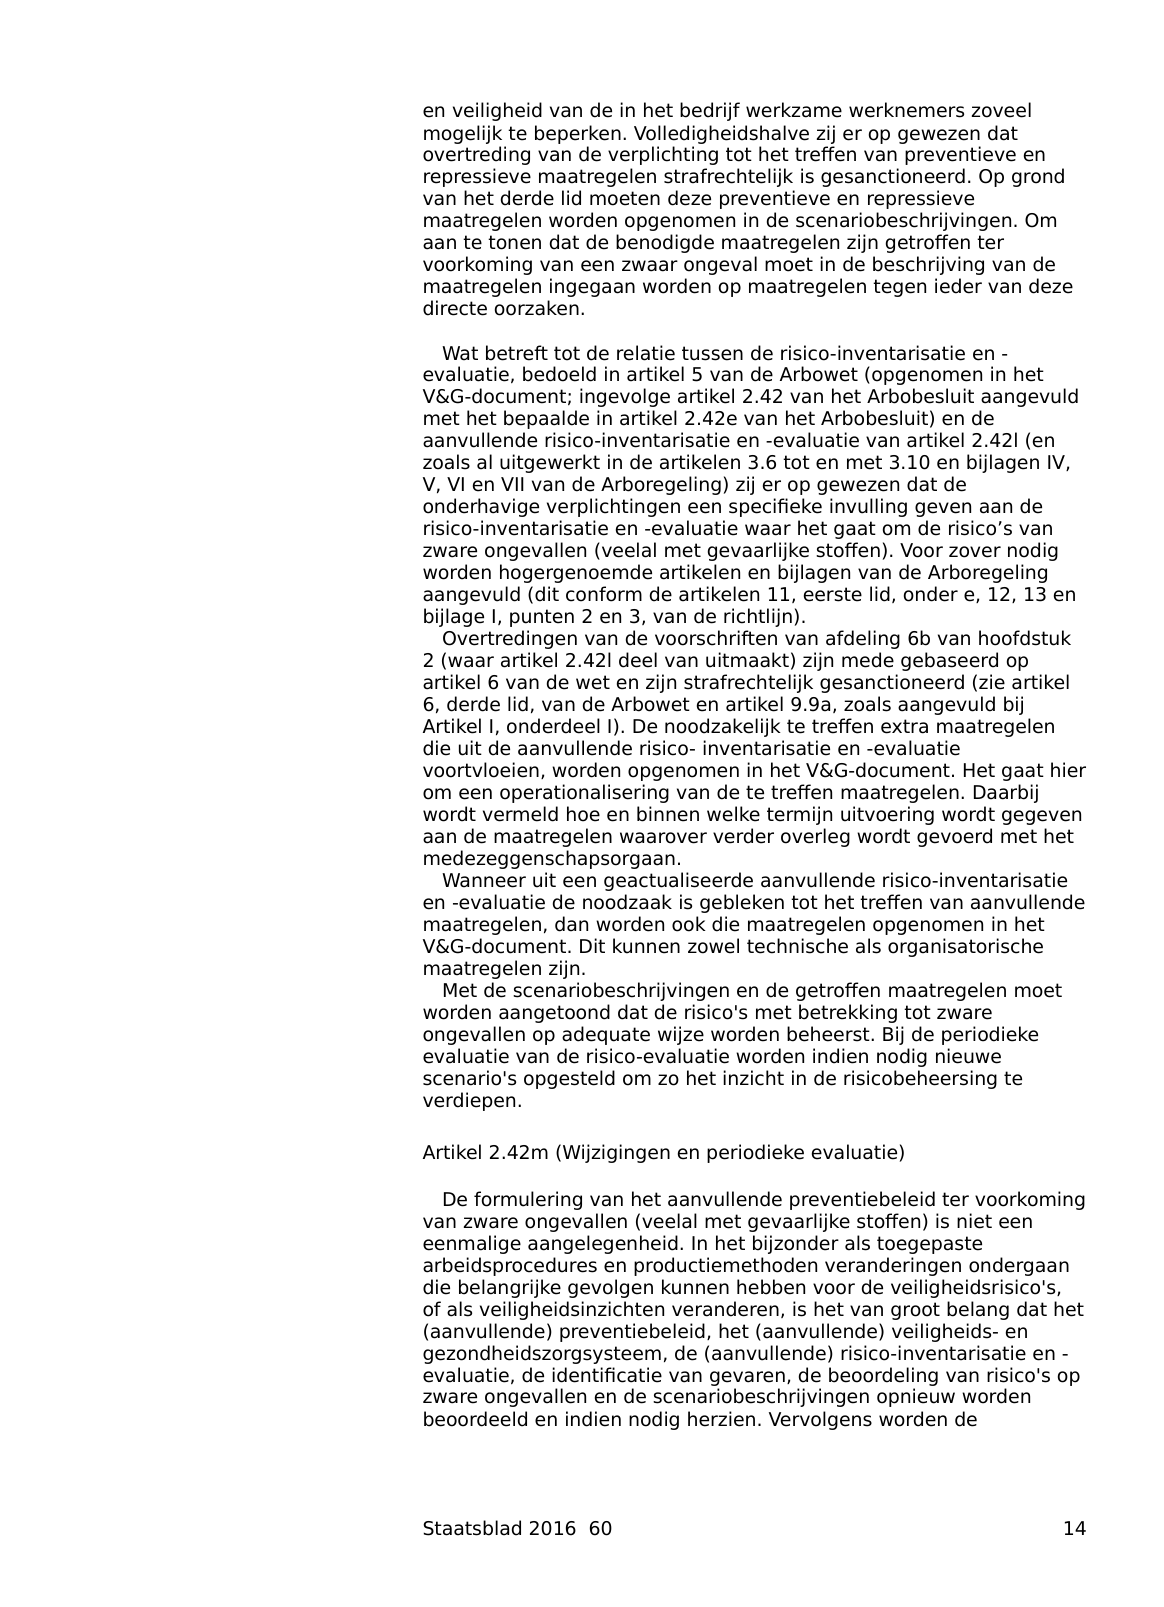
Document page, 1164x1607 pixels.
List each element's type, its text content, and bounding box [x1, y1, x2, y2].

text Wanneer uit een geactualiseerde aanvullende risico-inventarisatie en -evaluatie de noodzaak is gebleken tot het treffen van aanvullende maatregelen, dan worden ook die maatregelen opgenomen in het V&G-document. Dit kunnen zowel technische als organisatorische maatregelen zijn. [422, 870, 1087, 980]
text De formulering van het aanvullende preventiebeleid ter voorkoming van zware ongevallen (veelal met gevaarlijke stoffen) is niet een eenmalige aangelegenheid. In het bijzonder als toegepaste arbeidsprocedures en productiemethoden veranderingen ondergaan die belangrijke gevolgen kunnen hebben voor de veiligheidsrisico's, of als veiligheidsinzichten veranderen, is het van groot belang dat het (aanvullende) preventiebeleid, het (aanvullende) veiligheids- en gezondheidszorgsysteem, de (aanvullende) risico-inventarisatie en -evaluatie, de identificatie van gevaren, de beoordeling van risico's op zware ongevallen en de scenariobeschrijvingen opnieuw worden beoordeeld en indien nodig herzien. Vervolgens worden de [422, 1189, 1087, 1430]
text Overtredingen van de voorschriften van afdeling 6b van hoofdstuk 2 (waar artikel 2.42l deel van uitmaakt) zijn mede gebaseerd op artikel 6 van de wet en zijn strafrechtelijk gesanctioneerd (zie artikel 6, derde lid, van de Arbowet en artikel 9.9a, zoals aangevuld bij Artikel I, onderdeel I). De noodzakelijk te treffen extra maatregelen die uit de aanvullende risico- inventarisatie en -evaluatie voortvloeien, worden opgenomen in het V&G-document. Het gaat hier om een operationalisering van de te treffen maatregelen. Daarbij wordt vermeld hoe en binnen welke termijn uitvoering wordt gegeven aan de maatregelen waarover verder overleg wordt gevoerd met het medezeggenschapsorgaan. [422, 628, 1087, 870]
text Wat betreft tot de relatie tussen de risico-inventarisatie en -evaluatie, bedoeld in artikel 5 van de Arbowet (opgenomen in het V&G-document; ingevolge artikel 2.42 van het Arbobesluit aangevuld met het bepaalde in artikel 2.42e van het Arbobesluit) en de aanvullende risico-inventarisatie en -evaluatie van artikel 2.42l (en zoals al uitgewerkt in de artikelen 3.6 tot en met 3.10 en bijlagen IV, V, VI en VII van de Arboregeling) zij er op gewezen dat de onderhavige verplichtingen een specifieke invulling geven aan de risico-inventarisatie en -evaluatie waar het gaat om de risico’s van zware ongevallen (veelal met gevaarlijke stoffen). Voor zover nodig worden hogergenoemde artikelen en bijlagen van de Arboregeling aangevuld (dit conform de artikelen 11, eerste lid, onder e, 12, 13 en bijlage I, punten 2 en 3, van de richtlijn). [422, 342, 1087, 628]
subtitle Artikel 2.42m (Wijzigingen en periodieke evaluatie) [422, 1142, 1087, 1164]
text Met de scenariobeschrijvingen en de getroffen maatregelen moet worden aangetoond dat de risico's met betrekking tot zware ongevallen op adequate wijze worden beheerst. Bij de periodieke evaluatie van de risico-evaluatie worden indien nodig nieuwe scenario's opgesteld om zo het inzicht in de risicobeheersing te verdiepen. [422, 980, 1087, 1112]
text en veiligheid van de in het bedrijf werkzame werknemers zoveel mogelijk te beperken. Volledigheidshalve zij er op gewezen dat overtreding van de verplichting tot het treffen van preventieve en repressieve maatregelen strafrechtelijk is gesanctioneerd. Op grond van het derde lid moeten deze preventieve en repressieve maatregelen worden opgenomen in de scenariobeschrijvingen. Om aan te tonen dat de benodigde maatregelen zijn getroffen ter voorkoming van een zwaar ongeval moet in de beschrijving van de maatregelen ingegaan worden op maatregelen tegen ieder van deze directe oorzaken. [422, 100, 1087, 320]
